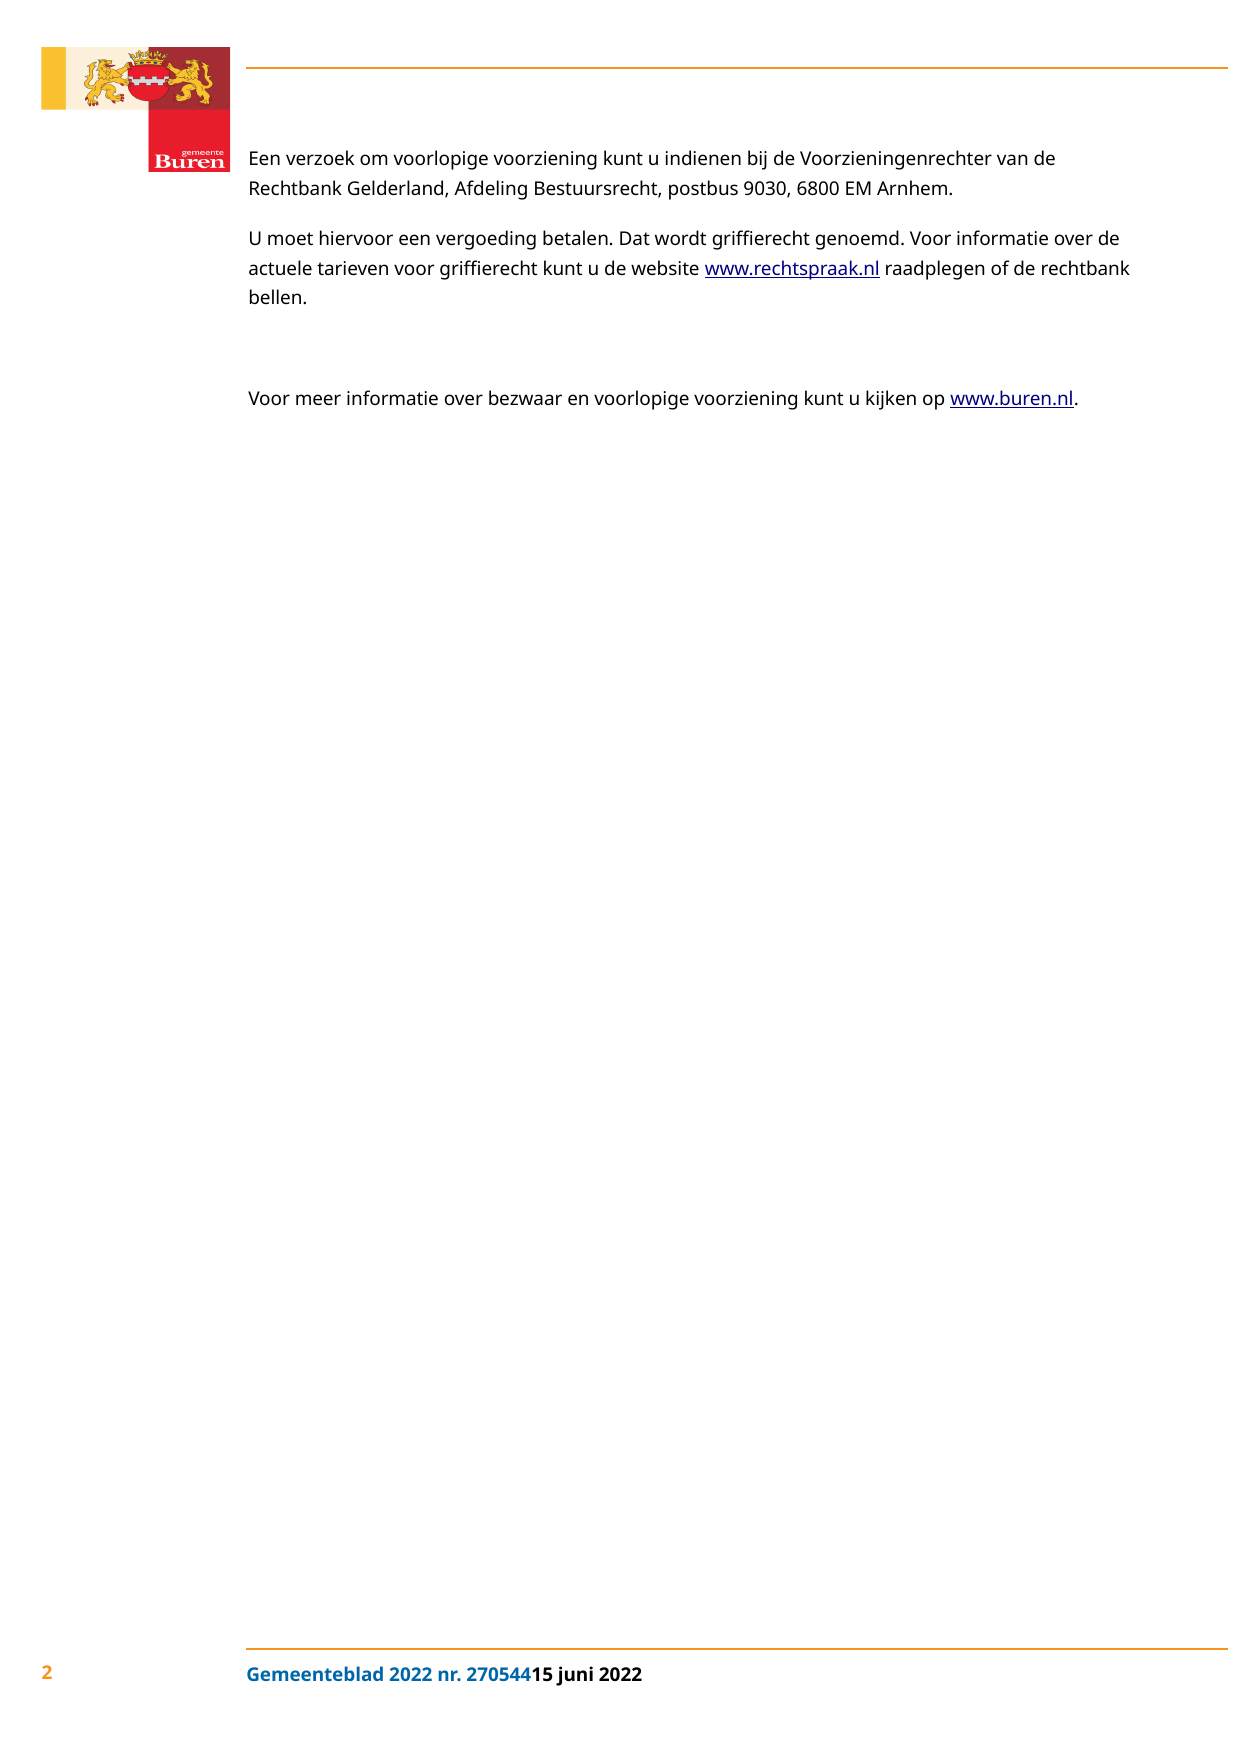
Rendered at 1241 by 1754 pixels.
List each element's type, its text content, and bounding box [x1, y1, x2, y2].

text U moet hiervoor een vergoeding betalen. Dat wordt griffierecht genoemd. Voor informatie over de actuele tarieven voor griffierecht kunt u de website www.rechtspraak.nl raadplegen of de rechtbank bellen. [248, 225, 1152, 310]
picture [41, 47, 231, 172]
text Een verzoek om voorlopige voorziening kunt u indienen bij de Voorzieningenrechter van de Rechtbank Gelderland, Afdeling Bestuursrecht, postbus 9030, 6800 EM Arnhem. [248, 145, 1152, 201]
text Voor meer informatie over bezwaar en voorlopige voorziening kunt u kijken op www.buren.nl. [248, 385, 1152, 411]
